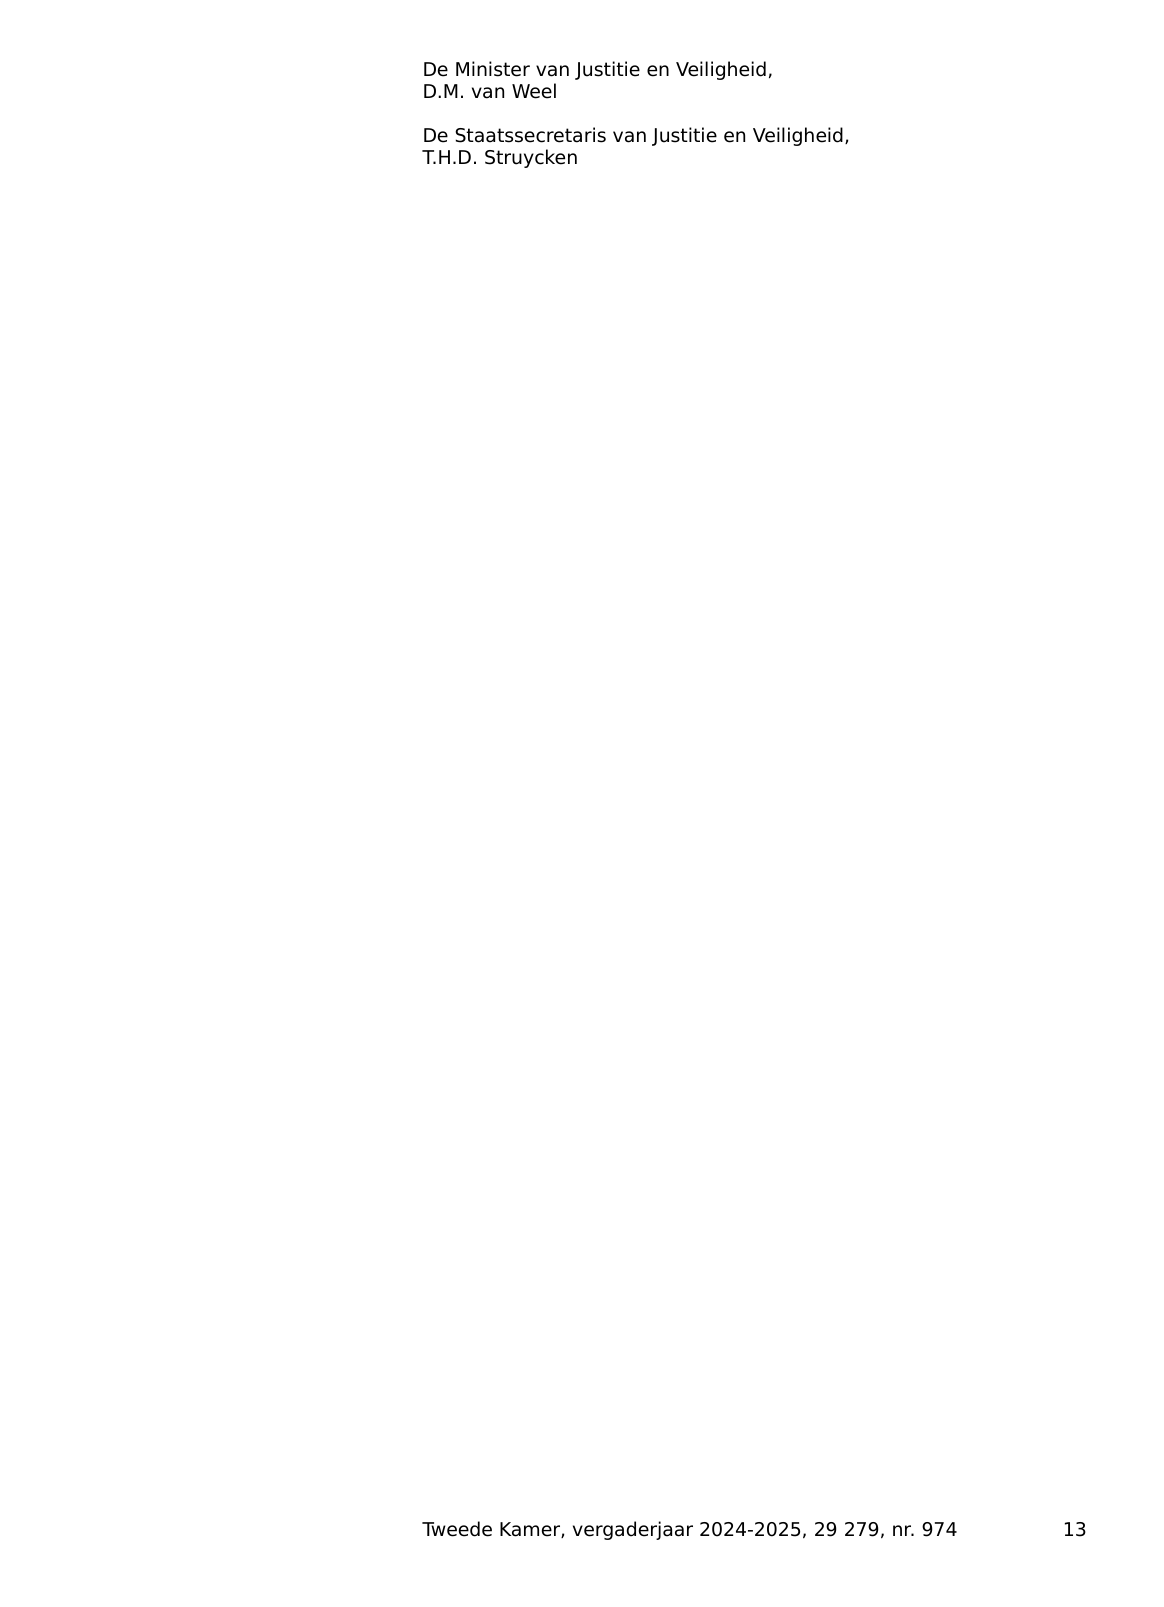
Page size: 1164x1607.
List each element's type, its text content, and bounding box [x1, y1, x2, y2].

text De Minister van Justitie en Veiligheid, D.M. van Weel [422, 59, 1087, 103]
text De Staatssecretaris van Justitie en Veiligheid, T.H.D. Struycken [422, 125, 1087, 169]
